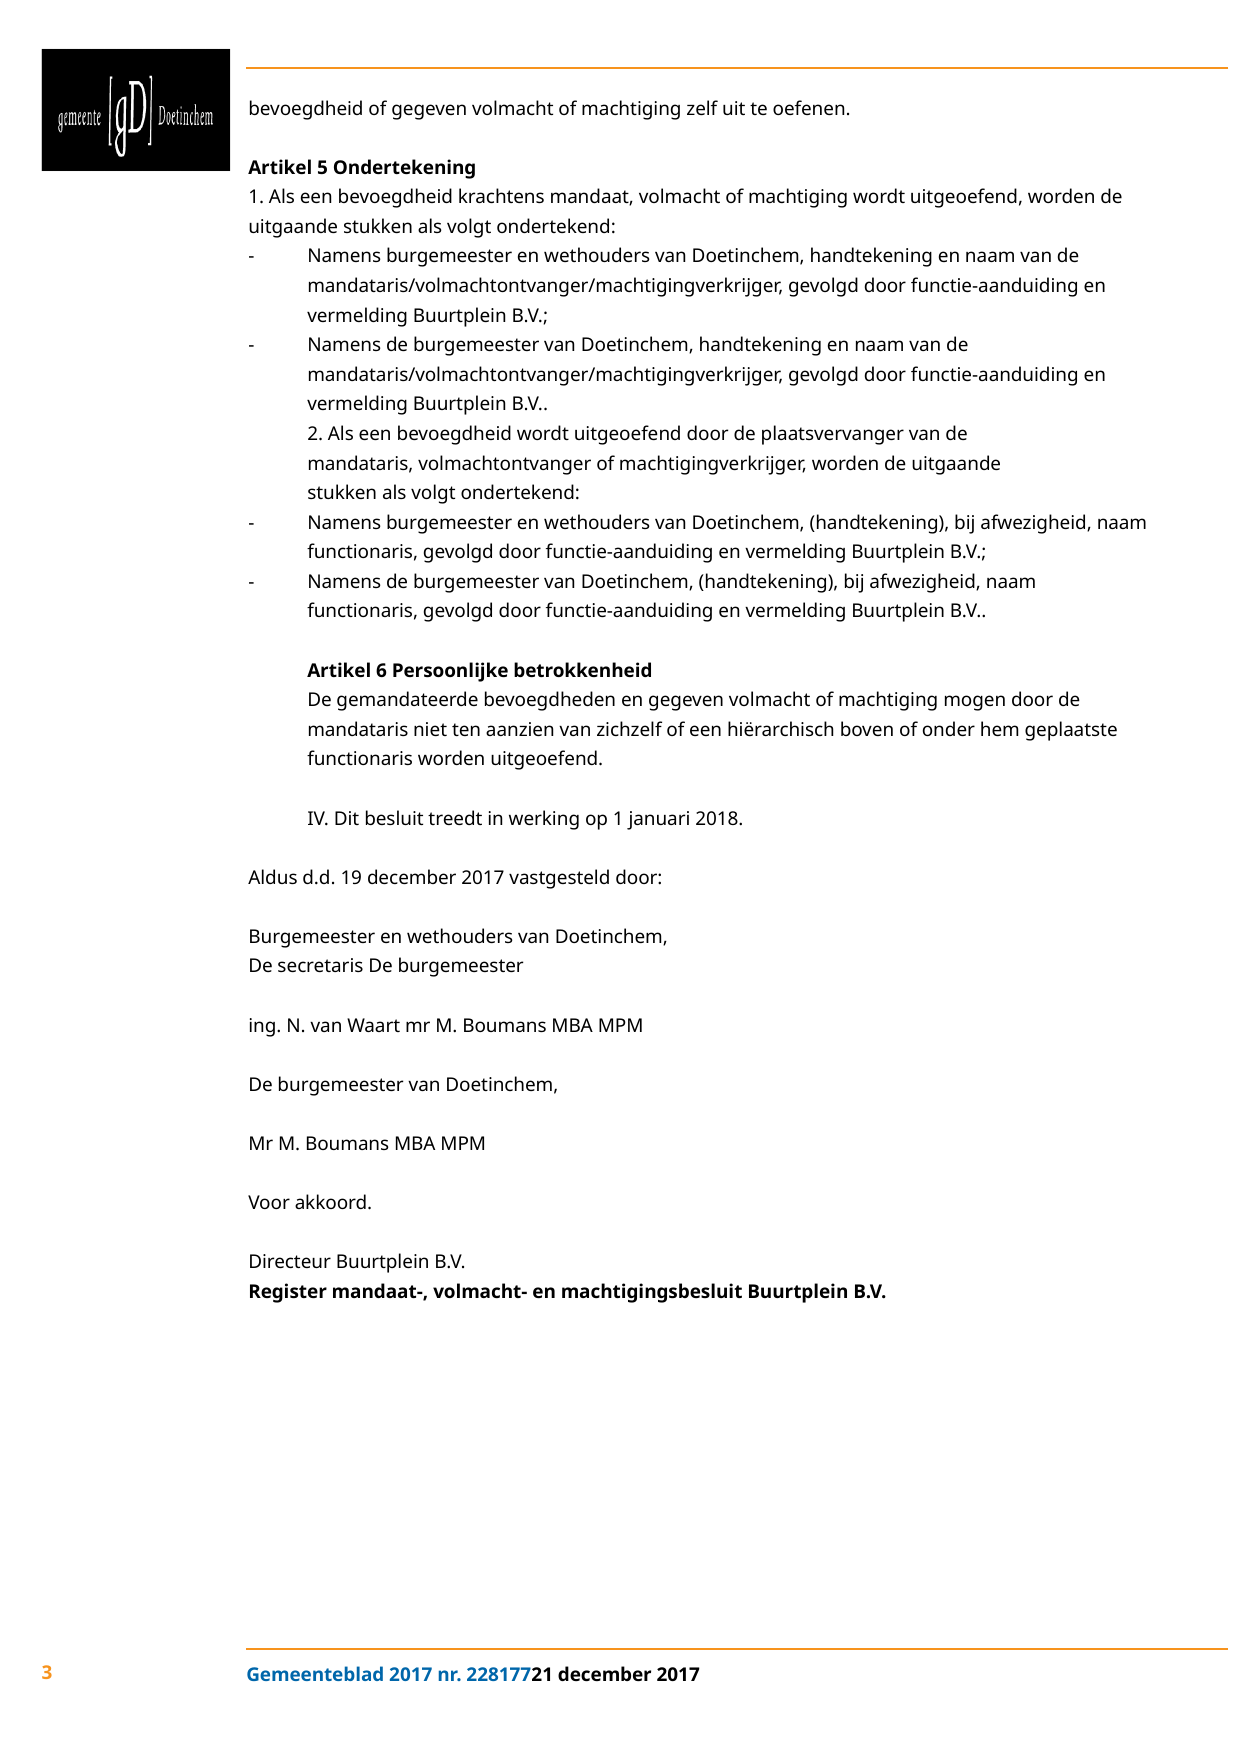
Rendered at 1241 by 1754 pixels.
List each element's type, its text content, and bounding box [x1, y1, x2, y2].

text Artikel 5 Ondertekening [248, 154, 1152, 180]
list De gemandateerde bevoegdheden en gegeven volmacht of machtiging mogen door de mandataris niet ten aanzien van zichzelf of een hiërarchisch boven of onder hem geplaatste functionaris worden uitgeoefend. [248, 686, 1152, 771]
text De secretaris De burgemeester [248, 953, 1152, 978]
text Directeur Buurtplein B.V. [248, 1248, 1152, 1274]
text ing. N. van Waart mr M. Boumans MBA MPM [248, 1012, 1152, 1038]
text Aldus d.d. 19 december 2017 vastgesteld door: [248, 864, 1152, 890]
list Namens de burgemeester van Doetinchem, handtekening en naam van de mandataris/volmachtontvanger/machtigingverkrijger, gevolgd door functie-aanduiding en vermelding Buurtplein B.V.. [248, 331, 1152, 416]
text Register mandaat-, volmacht- en machtigingsbesluit Buurtplein B.V. [248, 1278, 1152, 1304]
list stukken als volgt ondertekend: [248, 479, 1152, 505]
picture [41, 47, 231, 172]
list Namens burgemeester en wethouders van Doetinchem, (handtekening), bij afwezigheid, naam functionaris, gevolgd door functie-aanduiding en vermelding Buurtplein B.V.; [248, 509, 1152, 564]
list IV. Dit besluit treedt in werking op 1 januari 2018. [248, 805, 1152, 831]
text Voor akkoord. [248, 1189, 1152, 1215]
text De burgemeester van Doetinchem, [248, 1071, 1152, 1097]
list Namens burgemeester en wethouders van Doetinchem, handtekening en naam van de mandataris/volmachtontvanger/machtigingverkrijger, gevolgd door functie-aanduiding en vermelding Buurtplein B.V.; [248, 243, 1152, 328]
text Burgemeester en wethouders van Doetinchem, [248, 923, 1152, 949]
list Artikel 6 Persoonlijke betrokkenheid [248, 657, 1152, 683]
text 1. Als een bevoegdheid krachtens mandaat, volmacht of machtiging wordt uitgeoefend, worden de uitgaande stukken als volgt ondertekend: [248, 183, 1152, 239]
text bevoegdheid of gegeven volmacht of machtiging zelf uit te oefenen. [248, 95, 1152, 121]
list mandataris, volmachtontvanger of machtigingverkrijger, worden de uitgaande [248, 450, 1152, 476]
list 2. Als een bevoegdheid wordt uitgeoefend door de plaatsvervanger van de [248, 420, 1152, 446]
list Namens de burgemeester van Doetinchem, (handtekening), bij afwezigheid, naam functionaris, gevolgd door functie-aanduiding en vermelding Buurtplein B.V.. [248, 568, 1152, 623]
text Mr M. Boumans MBA MPM [248, 1130, 1152, 1156]
